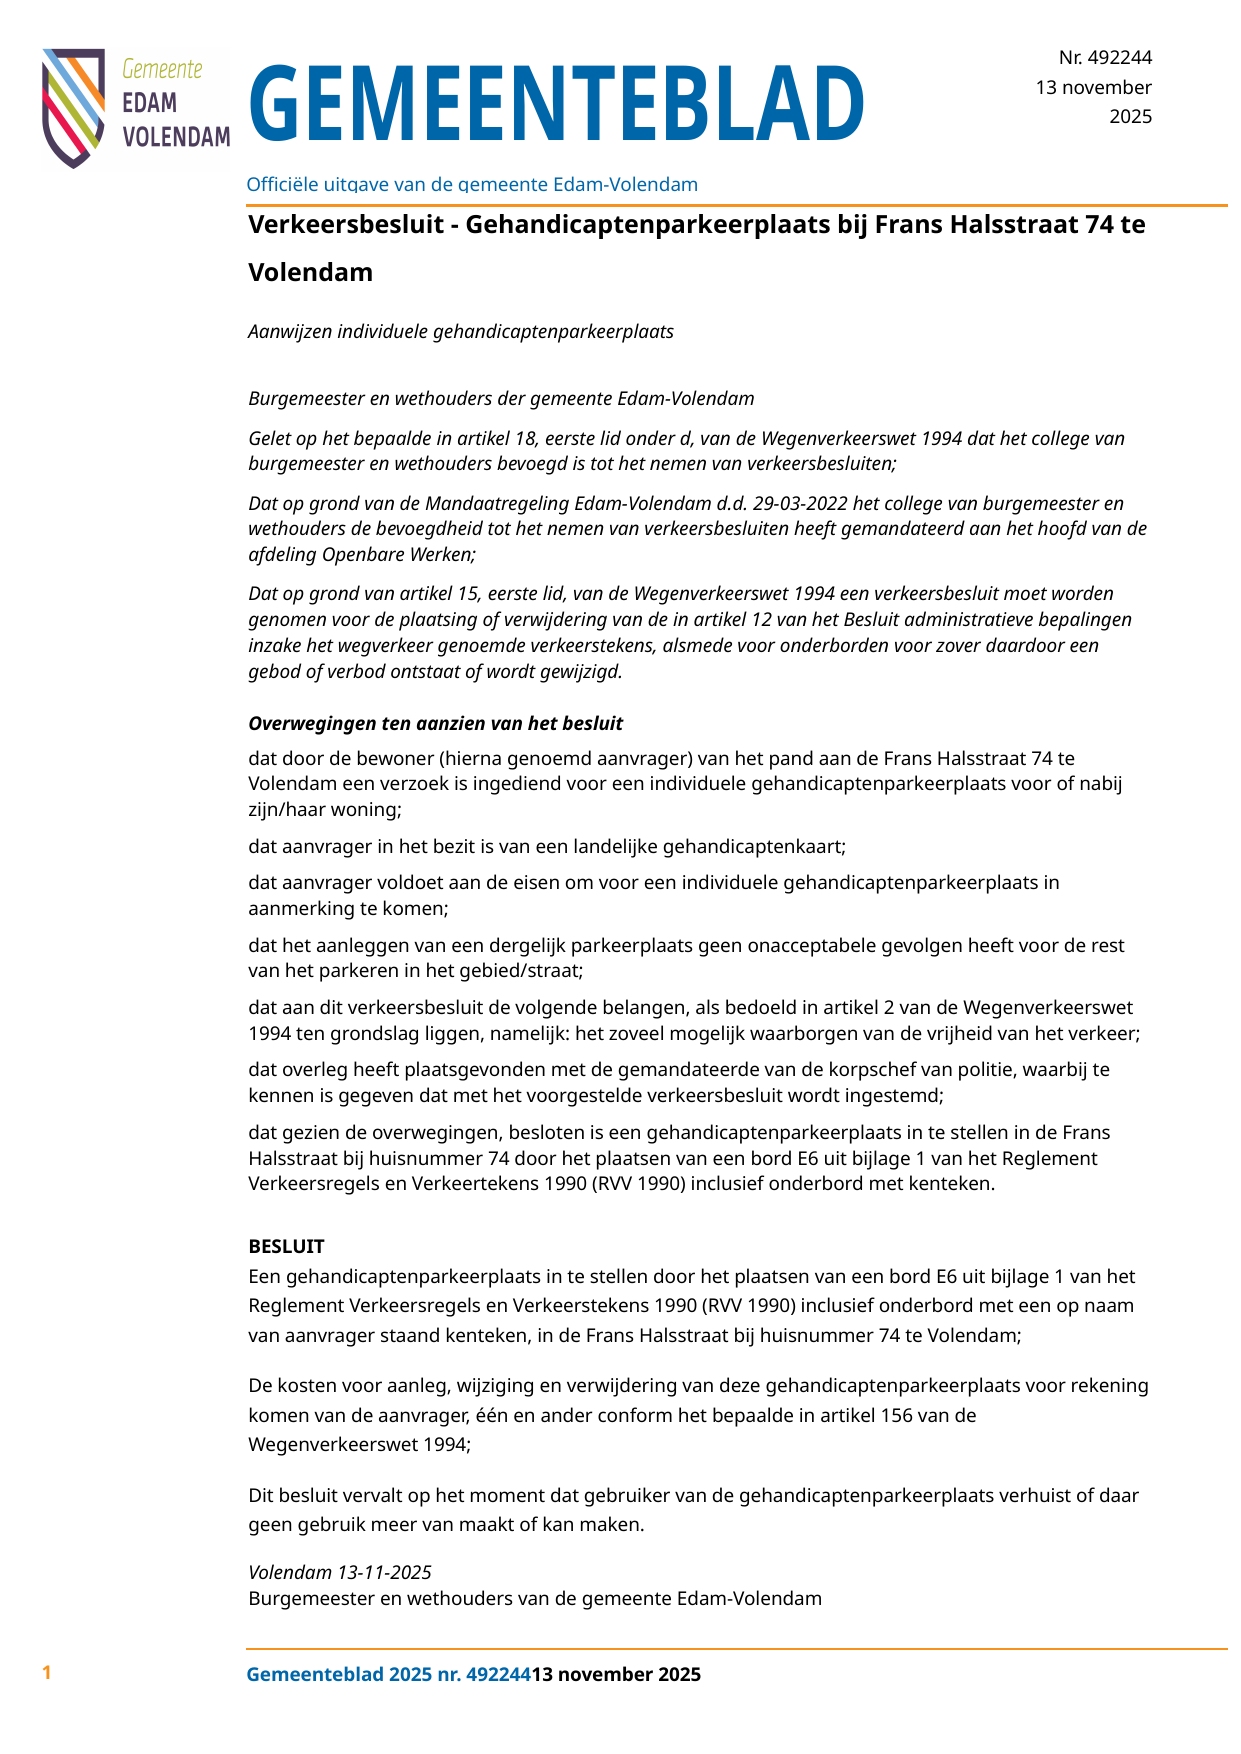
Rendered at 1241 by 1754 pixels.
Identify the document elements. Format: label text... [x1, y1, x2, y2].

text dat het aanleggen van een dergelijk parkeerplaats geen onacceptabele gevolgen heeft voor de rest van het parkeren in het gebied/straat; [248, 932, 1152, 983]
text Burgemeester en wethouders van de gemeente Edam-Volendam [248, 1585, 1152, 1611]
text Volendam 13-11-2025 [248, 1559, 1152, 1585]
text dat door de bewoner (hierna genoemd aanvrager) van het pand aan de Frans Halsstraat 74 te Volendam een verzoek is ingediend voor een individuele gehandicaptenparkeerplaats voor of nabij zijn/haar woning; [248, 745, 1152, 822]
text Dat op grond van artikel 15, eerste lid, van de Wegenverkeerswet 1994 een verkeersbesluit moet worden genomen voor de plaatsing of verwijdering van de in artikel 12 van het Besluit administratieve bepalingen inzake het wegverkeer genoemde verkeerstekens, alsmede voor onderborden voor zover daardoor een gebod of verbod ontstaat of wordt gewijzigd. [248, 581, 1152, 683]
text dat overleg heeft plaatsgevonden met de gemandateerde van de korpschef van politie, waarbij te kennen is gegeven dat met het voorgestelde verkeersbesluit wordt ingestemd; [248, 1057, 1152, 1108]
text Dit besluit vervalt op het moment dat gebruiker van de gehandicaptenparkeerplaats verhuist of daar geen gebruik meer van maakt of kan maken. [248, 1482, 1152, 1537]
text Verkeersbesluit - Gehandicaptenparkeerplaats bij Frans Halsstraat 74 te Volendam [248, 207, 1152, 288]
text Aanwijzen individuele gehandicaptenparkeerplaats [248, 318, 1152, 344]
text dat aanvrager voldoet aan de eisen om voor een individuele gehandicaptenparkeerplaats in aanmerking te komen; [248, 869, 1152, 921]
text Een gehandicaptenparkeerplaats in te stellen door het plaatsen van een bord E6 uit bijlage 1 van het Reglement Verkeersregels en Verkeerstekens 1990 (RVV 1990) inclusief onderbord met een op naam van aanvrager staand kenteken, in de Frans Halsstraat bij huisnummer 74 te Volendam; [248, 1263, 1152, 1348]
text BESLUIT [248, 1233, 1152, 1259]
text dat gezien de overwegingen, besloten is een gehandicaptenparkeerplaats in te stellen in de Frans Halsstraat bij huisnummer 74 door het plaatsen van een bord E6 uit bijlage 1 van het Reglement Verkeersregels en Verkeertekens 1990 (RVV 1990) inclusief onderbord met kenteken. [248, 1119, 1152, 1196]
picture [41, 47, 231, 172]
text Gelet op het bepaalde in artikel 18, eerste lid onder d, van de Wegenverkeerswet 1994 dat het college van burgemeester en wethouders bevoegd is tot het nemen van verkeersbesluiten; [248, 425, 1152, 476]
text Dat op grond van de Mandaatregeling Edam-Volendam d.d. 29-03-2022 het college van burgemeester en wethouders de bevoegdheid tot het nemen van verkeersbesluiten heeft gemandateerd aan het hoofd van de afdeling Openbare Werken; [248, 490, 1152, 567]
text Overwegingen ten aanzien van het besluit [248, 711, 1152, 736]
text dat aanvrager in het bezit is van een landelijke gehandicaptenkaart; [248, 833, 1152, 858]
text De kosten voor aanleg, wijziging en verwijdering van deze gehandicaptenparkeerplaats voor rekening komen van de aanvrager, één en ander conform het bepaalde in artikel 156 van de Wegenverkeerswet 1994; [248, 1372, 1152, 1457]
text Burgemeester en wethouders der gemeente Edam-Volendam [248, 386, 1152, 411]
text dat aan dit verkeersbesluit de volgende belangen, als bedoeld in artikel 2 van de Wegenverkeerswet 1994 ten grondslag liggen, namelijk: het zoveel mogelijk waarborgen van de vrijheid van het verkeer; [248, 994, 1152, 1046]
